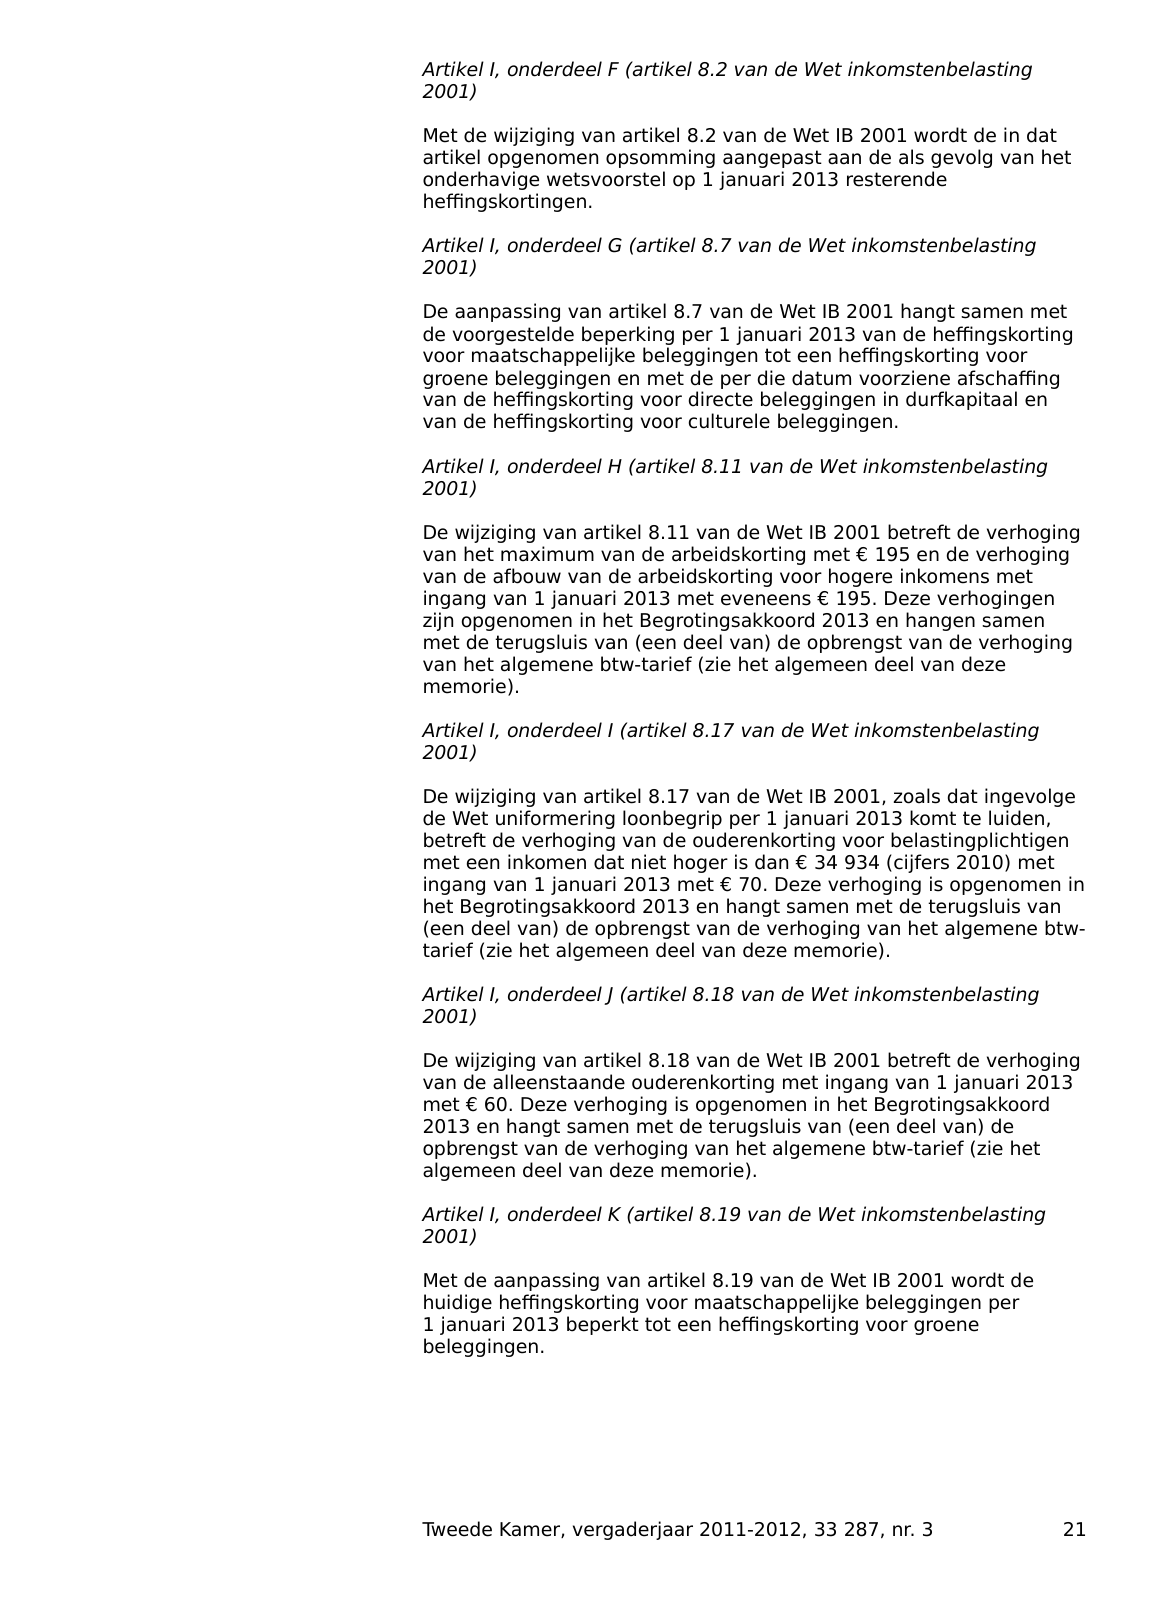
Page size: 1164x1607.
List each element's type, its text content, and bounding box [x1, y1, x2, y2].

text De wijziging van artikel 8.17 van de Wet IB 2001, zoals dat ingevolge de Wet uniformering loonbegrip per 1 januari 2013 komt te luiden, betreft de verhoging van de ouderenkorting voor belastingplichtigen met een inkomen dat niet hoger is dan € 34 934 (cijfers 2010) met ingang van 1 januari 2013 met € 70. Deze verhoging is opgenomen in het Begrotingsakkoord 2013 en hangt samen met de terugsluis van (een deel van) de opbrengst van de verhoging van het algemene btw-tarief (zie het algemeen deel van deze memorie). [422, 786, 1087, 962]
text De aanpassing van artikel 8.7 van de Wet IB 2001 hangt samen met de voorgestelde beperking per 1 januari 2013 van de heffingskorting voor maatschappelijke beleggingen tot een heffingskorting voor groene beleggingen en met de per die datum voorziene afschaffing van de heffingskorting voor directe beleggingen in durfkapitaal en van de heffingskorting voor culturele beleggingen. [422, 301, 1087, 433]
subtitle Artikel I, onderdeel I (artikel 8.17 van de Wet inkomstenbelasting 2001) [422, 720, 1087, 764]
subtitle Artikel I, onderdeel F (artikel 8.2 van de Wet inkomstenbelasting 2001) [422, 59, 1087, 103]
text Met de wijziging van artikel 8.2 van de Wet IB 2001 wordt de in dat artikel opgenomen opsomming aangepast aan de als gevolg van het onderhavige wetsvoorstel op 1 januari 2013 resterende heffingskortingen. [422, 125, 1087, 213]
subtitle Artikel I, onderdeel K (artikel 8.19 van de Wet inkomstenbelasting 2001) [422, 1204, 1087, 1248]
subtitle Artikel I, onderdeel H (artikel 8.11 van de Wet inkomstenbelasting 2001) [422, 456, 1087, 499]
subtitle Artikel I, onderdeel G (artikel 8.7 van de Wet inkomstenbelasting 2001) [422, 235, 1087, 279]
text Met de aanpassing van artikel 8.19 van de Wet IB 2001 wordt de huidige heffingskorting voor maatschappelijke beleggingen per 1 januari 2013 beperkt tot een heffingskorting voor groene beleggingen. [422, 1270, 1087, 1358]
subtitle Artikel I, onderdeel J (artikel 8.18 van de Wet inkomstenbelasting 2001) [422, 984, 1087, 1028]
text De wijziging van artikel 8.11 van de Wet IB 2001 betreft de verhoging van het maximum van de arbeidskorting met € 195 en de verhoging van de afbouw van de arbeidskorting voor hogere inkomens met ingang van 1 januari 2013 met eveneens € 195. Deze verhogingen zijn opgenomen in het Begrotingsakkoord 2013 en hangen samen met de terugsluis van (een deel van) de opbrengst van de verhoging van het algemene btw-tarief (zie het algemeen deel van deze memorie). [422, 522, 1087, 697]
text De wijziging van artikel 8.18 van de Wet IB 2001 betreft de verhoging van de alleenstaande ouderenkorting met ingang van 1 januari 2013 met € 60. Deze verhoging is opgenomen in het Begrotingsakkoord 2013 en hangt samen met de terugsluis van (een deel van) de opbrengst van de verhoging van het algemene btw-tarief (zie het algemeen deel van deze memorie). [422, 1050, 1087, 1182]
